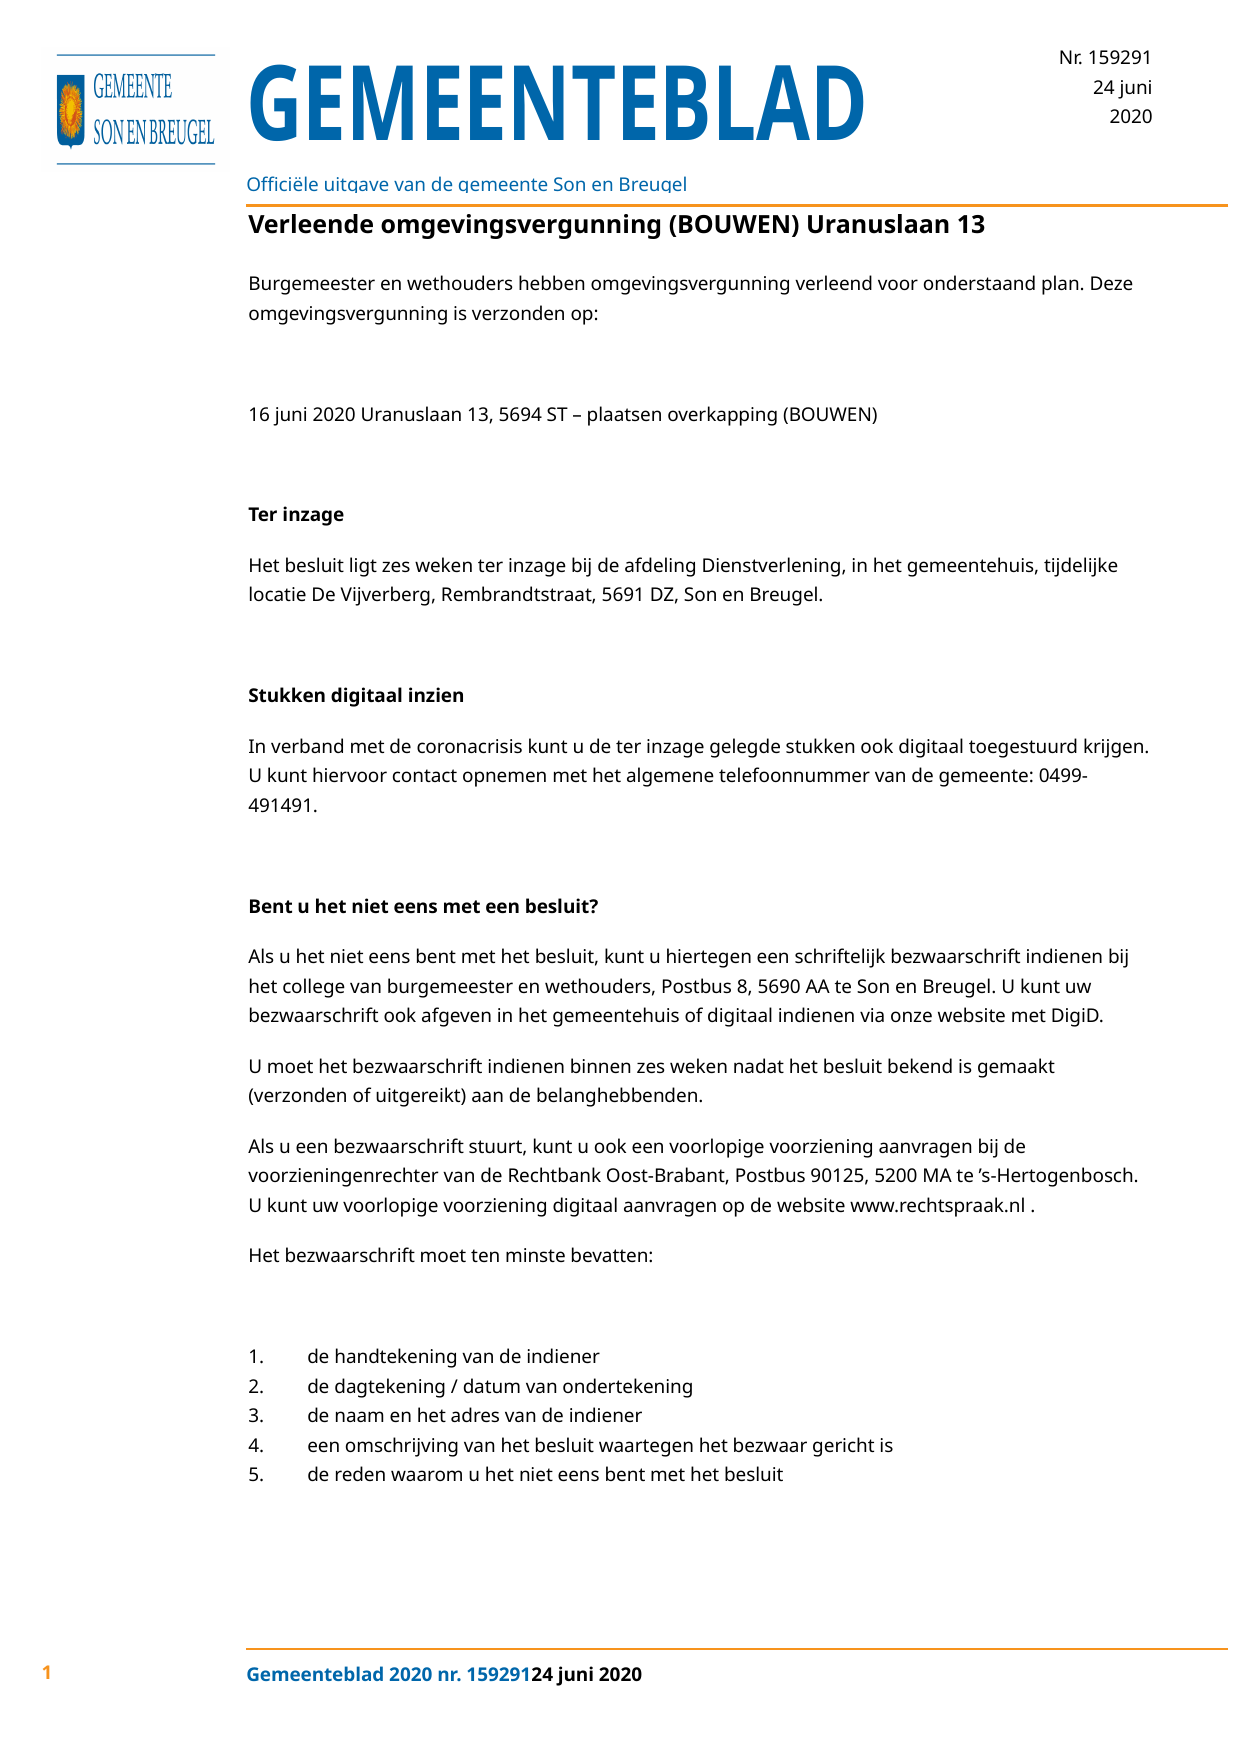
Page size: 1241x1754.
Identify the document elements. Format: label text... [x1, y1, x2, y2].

text Burgemeester en wethouders hebben omgevingsvergunning verleend voor onderstaand plan. Deze omgevingsvergunning is verzonden op: [248, 270, 1152, 326]
list een omschrijving van het besluit waartegen het bezwaar gericht is [248, 1432, 1152, 1458]
text Ter inzage [248, 502, 1152, 527]
list de handtekening van de indiener [248, 1343, 1152, 1369]
text In verband met de coronacrisis kunt u de ter inzage gelegde stukken ook digitaal toegestuurd krijgen. U kunt hiervoor contact opnemen met het algemene telefoonnummer van de gemeente: 0499-491491. [248, 733, 1152, 818]
list de reden waarom u het niet eens bent met het besluit [248, 1462, 1152, 1487]
text Als u een bezwaarschrift stuurt, kunt u ook een voorlopige voorziening aanvragen bij de voorzieningenrechter van de Rechtbank Oost-Brabant, Postbus 90125, 5200 MA te ’s-Hertogenbosch. U kunt uw voorlopige voorziening digitaal aanvragen op de website www.rechtspraak.nl . [248, 1133, 1152, 1218]
text Als u het niet eens bent met het besluit, kunt u hiertegen een schriftelijk bezwaarschrift indienen bij het college van burgemeester en wethouders, Postbus 8, 5690 AA te Son en Breugel. U kunt uw bezwaarschrift ook afgeven in het gemeentehuis of digitaal indienen via onze website met DigiD. [248, 943, 1152, 1028]
text U moet het bezwaarschrift indienen binnen zes weken nadat het besluit bekend is gemaakt (verzonden of uitgereikt) aan de belanghebbenden. [248, 1053, 1152, 1108]
list de dagtekening / datum van ondertekening [248, 1373, 1152, 1398]
picture [41, 47, 231, 172]
text Verleende omgevingsvergunning (BOUWEN) Uranuslaan 13 [248, 207, 1152, 241]
text Bent u het niet eens met een besluit? [248, 893, 1152, 918]
text Het bezwaarschrift moet ten minste bevatten: [248, 1242, 1152, 1268]
text Stukken digitaal inzien [248, 682, 1152, 708]
text Het besluit ligt zes weken ter inzage bij de afdeling Dienstverlening, in het gemeentehuis, tijdelijke locatie De Vijverberg, Rembrandtstraat, 5691 DZ, Son en Breugel. [248, 552, 1152, 607]
list de naam en het adres van de indiener [248, 1402, 1152, 1428]
text 16 juni 2020 Uranuslaan 13, 5694 ST – plaatsen overkapping (BOUWEN) [248, 401, 1152, 426]
